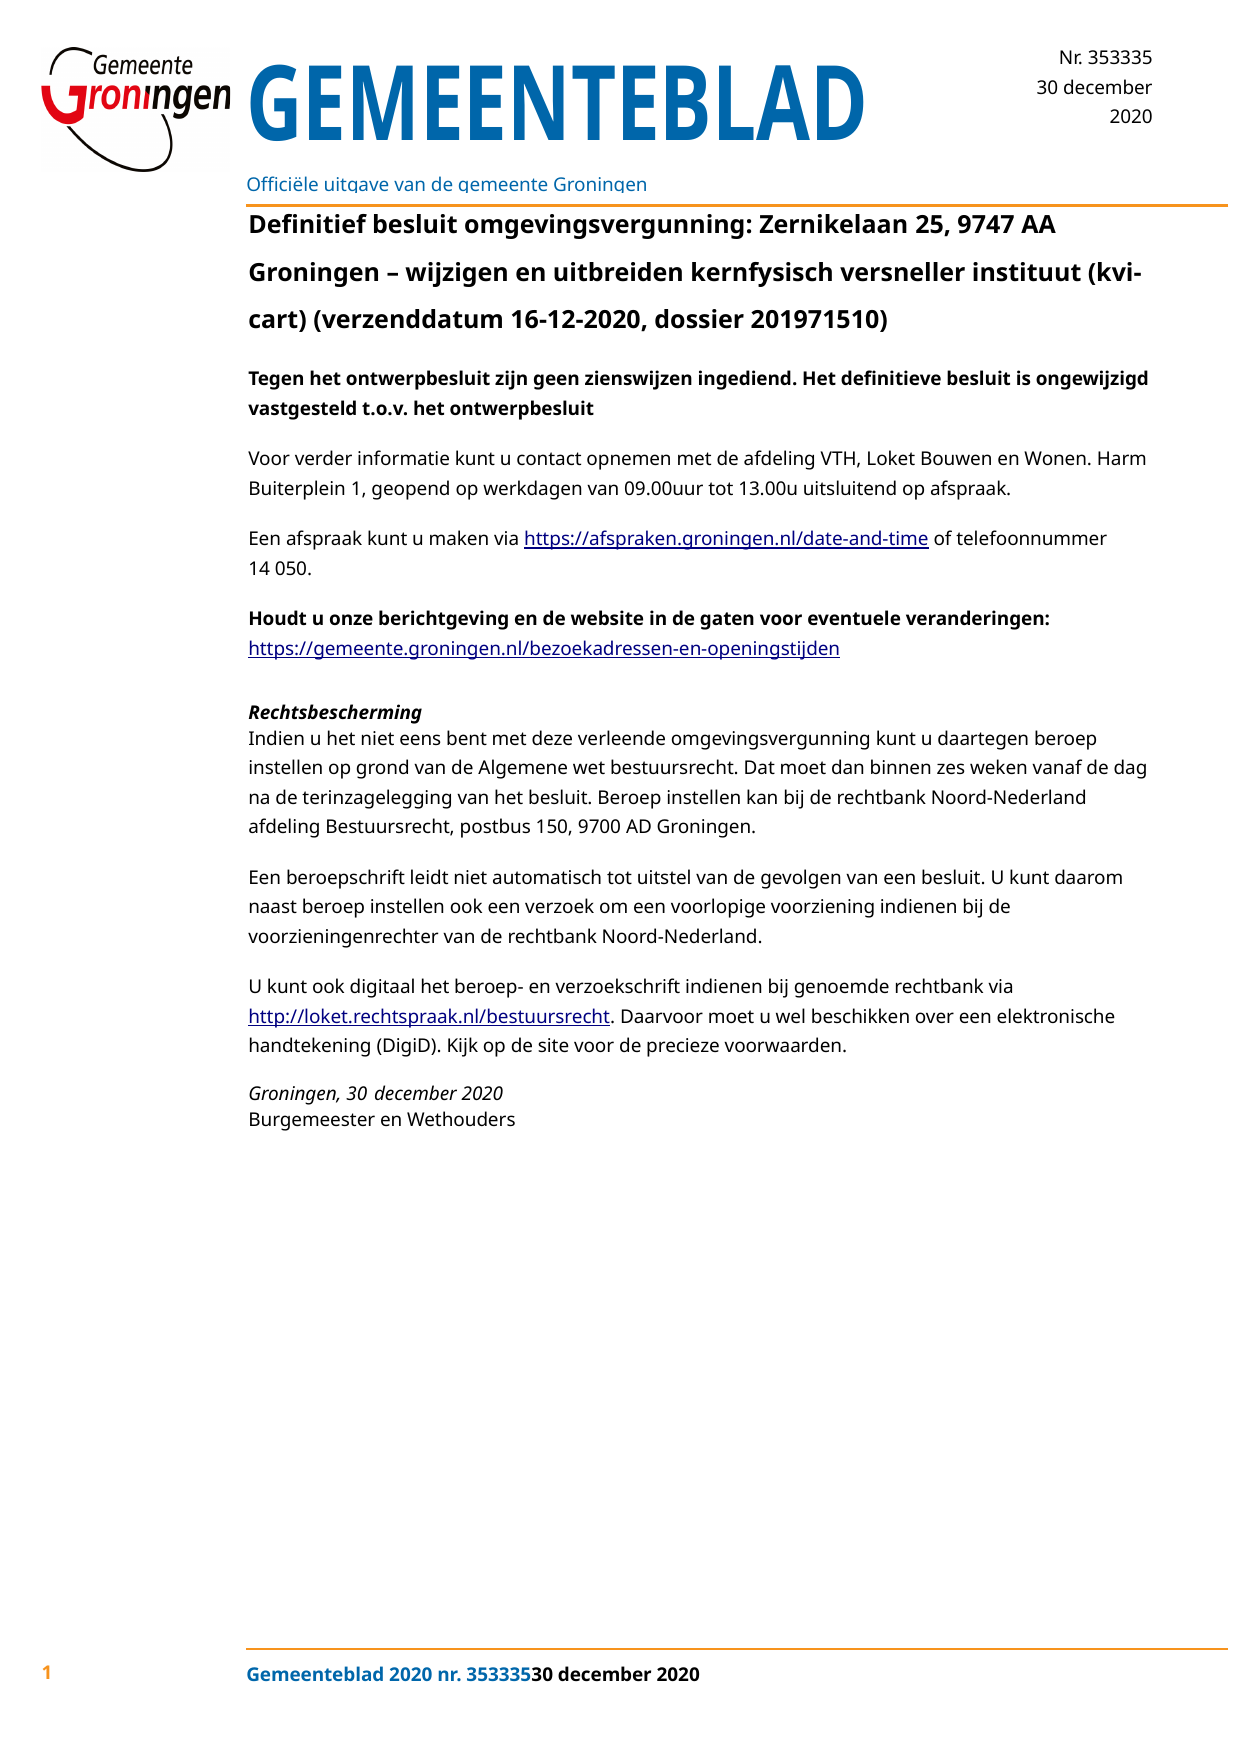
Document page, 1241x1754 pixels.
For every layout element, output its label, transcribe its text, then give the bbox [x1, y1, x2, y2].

picture [41, 47, 231, 172]
text Burgemeester en Wethouders [248, 1106, 1152, 1132]
text Een afspraak kunt u maken via https://afspraken.groningen.nl/date-and-time of telefoonnummer 14 050. [248, 526, 1152, 581]
text Tegen het ontwerpbesluit zijn geen zienswijzen ingediend. Het definitieve besluit is ongewijzigd vastgesteld t.o.v. het ontwerpbesluit [248, 366, 1152, 421]
text Een beroepschrift leidt niet automatisch tot uitstel van de gevolgen van een besluit. U kunt daarom naast beroep instellen ook een verzoek om een voorlopige voorziening indienen bij de voorzieningenrechter van de rechtbank Noord-Nederland. [248, 864, 1152, 949]
text Houdt u onze berichtgeving en de website in de gaten voor eventuele veranderingen: https://gemeente.groningen.nl/bezoekadressen-en-openingstijden [248, 606, 1152, 661]
text U kunt ook digitaal het beroep- en verzoekschrift indienen bij genoemde rechtbank via http://loket.rechtspraak.nl/bestuursrecht. Daarvoor moet u wel beschikken over een elektronische handtekening (DigiD). Kijk op de site voor de precieze voorwaarden. [248, 973, 1152, 1058]
text Groningen, 30 december 2020 [248, 1081, 1152, 1106]
text Voor verder informatie kunt u contact opnemen met de afdeling VTH, Loket Bouwen en Wonen. Harm Buiterplein 1, geopend op werkdagen van 09.00uur tot 13.00u uitsluitend op afspraak. [248, 446, 1152, 501]
text Indien u het niet eens bent met deze verleende omgevingsvergunning kunt u daartegen beroep instellen op grond van de Algemene wet bestuursrecht. Dat moet dan binnen zes weken vanaf de dag na de terinzagelegging van het besluit. Beroep instellen kan bij de rechtbank Noord-Nederland afdeling Bestuursrecht, postbus 150, 9700 AD Groningen. [248, 725, 1152, 839]
text Definitief besluit omgevingsvergunning: Zernikelaan 25, 9747 AA Groningen – wijzigen en uitbreiden kernfysisch versneller instituut (kvi-cart) (verzenddatum 16-12-2020, dossier 201971510) [248, 207, 1152, 336]
text Rechtsbescherming [248, 699, 1152, 725]
